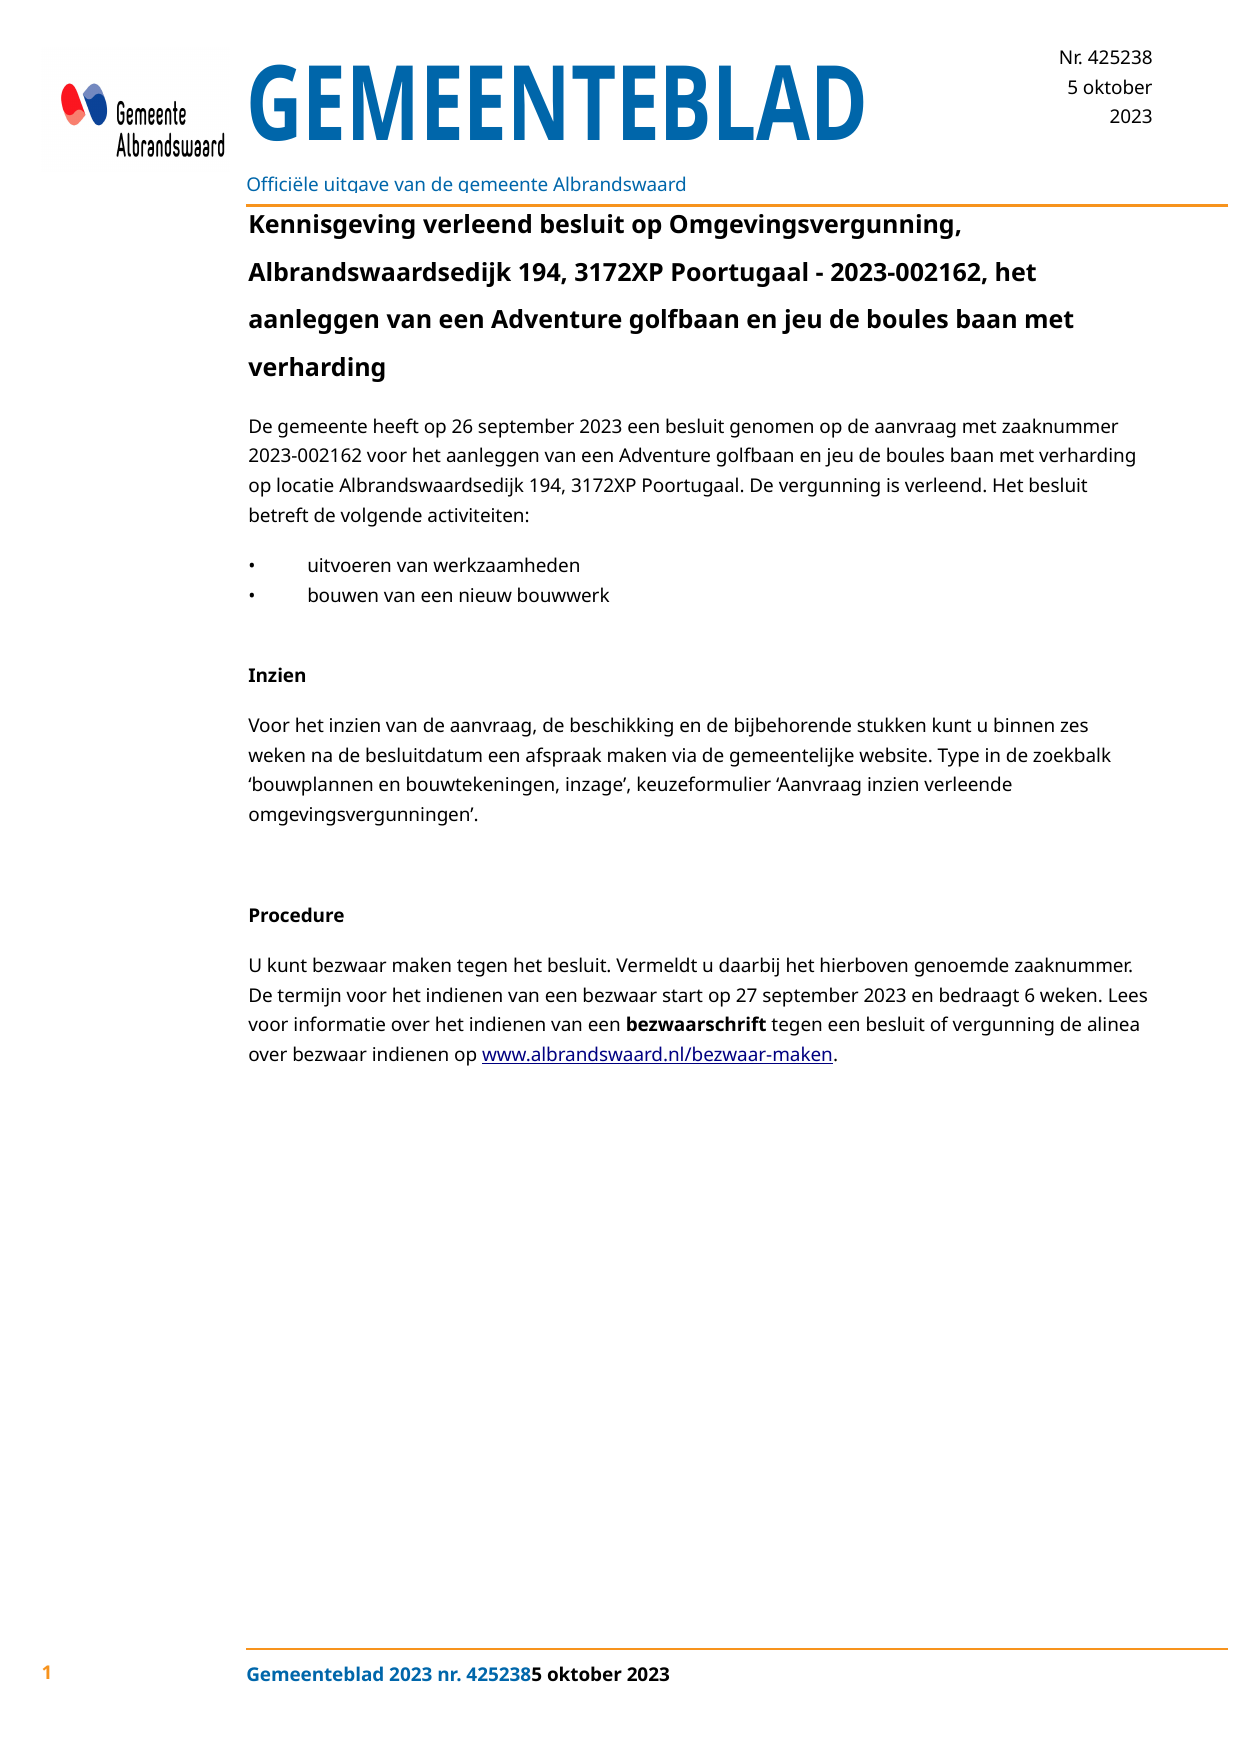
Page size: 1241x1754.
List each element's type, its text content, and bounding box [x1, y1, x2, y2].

text Inzien [248, 662, 1152, 688]
text U kunt bezwaar maken tegen het besluit. Vermeldt u daarbij het hierboven genoemde zaaknummer. De termijn voor het indienen van een bezwaar start op 27 september 2023 en bedraagt 6 weken. Lees voor informatie over het indienen van een bezwaarschrift tegen een besluit of vergunning de alinea over bezwaar indienen op www.albrandswaard.nl/bezwaar-maken. [248, 952, 1152, 1067]
text Procedure [248, 902, 1152, 928]
text Voor het inzien van de aanvraag, de beschikking en de bijbehorende stukken kunt u binnen zes weken na de besluitdatum een afspraak maken via de gemeentelijke website. Type in de zoekbalk ‘bouwplannen en bouwtekeningen, inzage’, keuzeformulier ‘Aanvraag inzien verleende omgevingsvergunningen’. [248, 712, 1152, 827]
text De gemeente heeft op 26 september 2023 een besluit genomen op de aanvraag met zaaknummer 2023-002162 voor het aanleggen van een Adventure golfbaan en jeu de boules baan met verharding op locatie Albrandswaardsedijk 194, 3172XP Poortugaal. De vergunning is verleend. Het besluit betreft de volgende activiteiten: [248, 413, 1152, 528]
picture [41, 47, 231, 172]
list bouwen van een nieuw bouwwerk [248, 582, 1152, 608]
list uitvoeren van werkzaamheden [248, 552, 1152, 578]
text Kennisgeving verleend besluit op Omgevingsvergunning, Albrandswaardsedijk 194, 3172XP Poortugaal - 2023-002162, het aanleggen van een Adventure golfbaan en jeu de boules baan met verharding [248, 207, 1152, 384]
